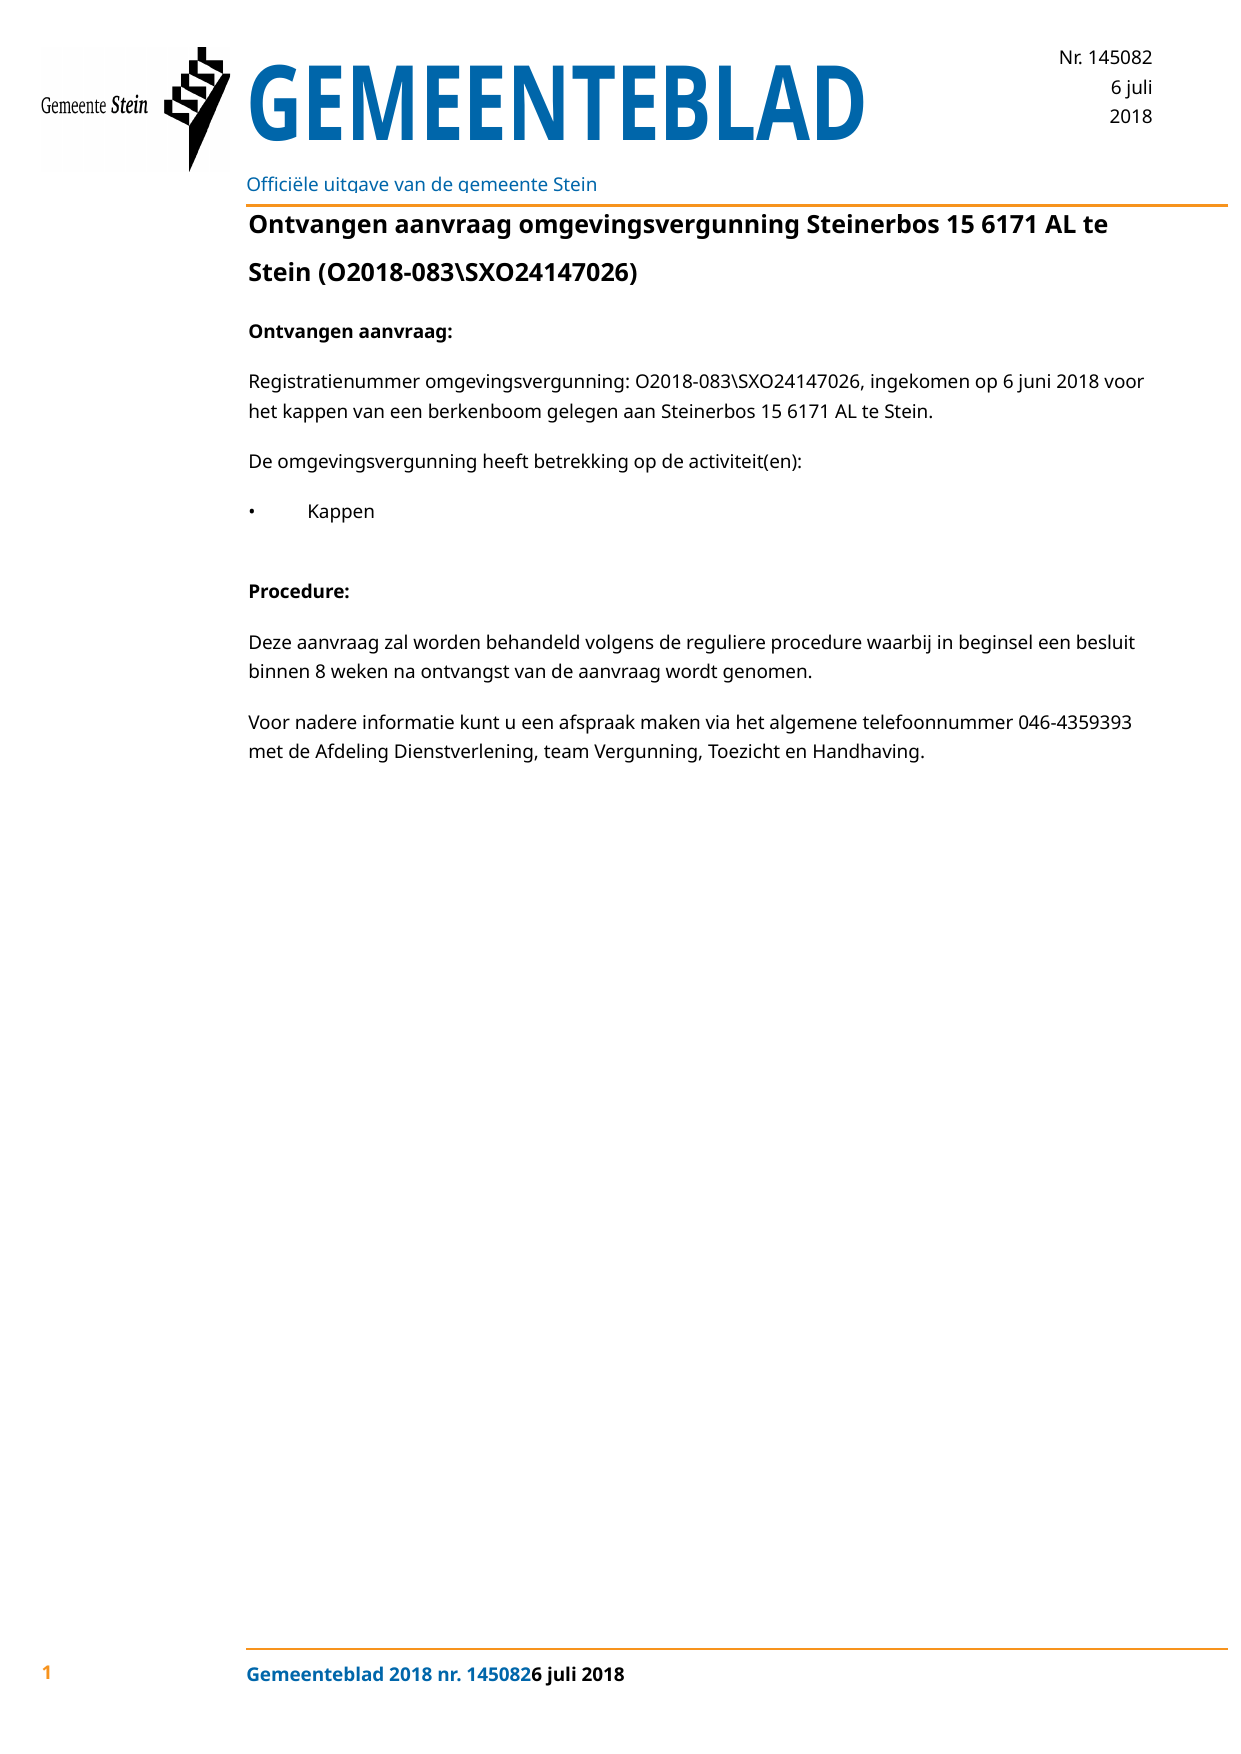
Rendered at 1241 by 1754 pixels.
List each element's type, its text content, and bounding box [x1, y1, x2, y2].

list Kappen [248, 499, 1152, 524]
text Deze aanvraag zal worden behandeld volgens de reguliere procedure waarbij in beginsel een besluit binnen 8 weken na ontvangst van de aanvraag wordt genomen. [248, 629, 1152, 684]
text Procedure: [248, 579, 1152, 604]
picture [41, 47, 231, 172]
text Ontvangen aanvraag: [248, 318, 1152, 344]
text De omgevingsvergunning heeft betrekking op de activiteit(en): [248, 448, 1152, 474]
text Registratienummer omgevingsvergunning: O2018-083\SXO24147026, ingekomen op 6 juni 2018 voor het kappen van een berkenboom gelegen aan Steinerbos 15 6171 AL te Stein. [248, 368, 1152, 424]
text Voor nadere informatie kunt u een afspraak maken via het algemene telefoonnummer 046-4359393 met de Afdeling Dienstverlening, team Vergunning, Toezicht en Handhaving. [248, 709, 1152, 764]
text Ontvangen aanvraag omgevingsvergunning Steinerbos 15 6171 AL te Stein (O2018-083\SXO24147026) [248, 207, 1152, 288]
